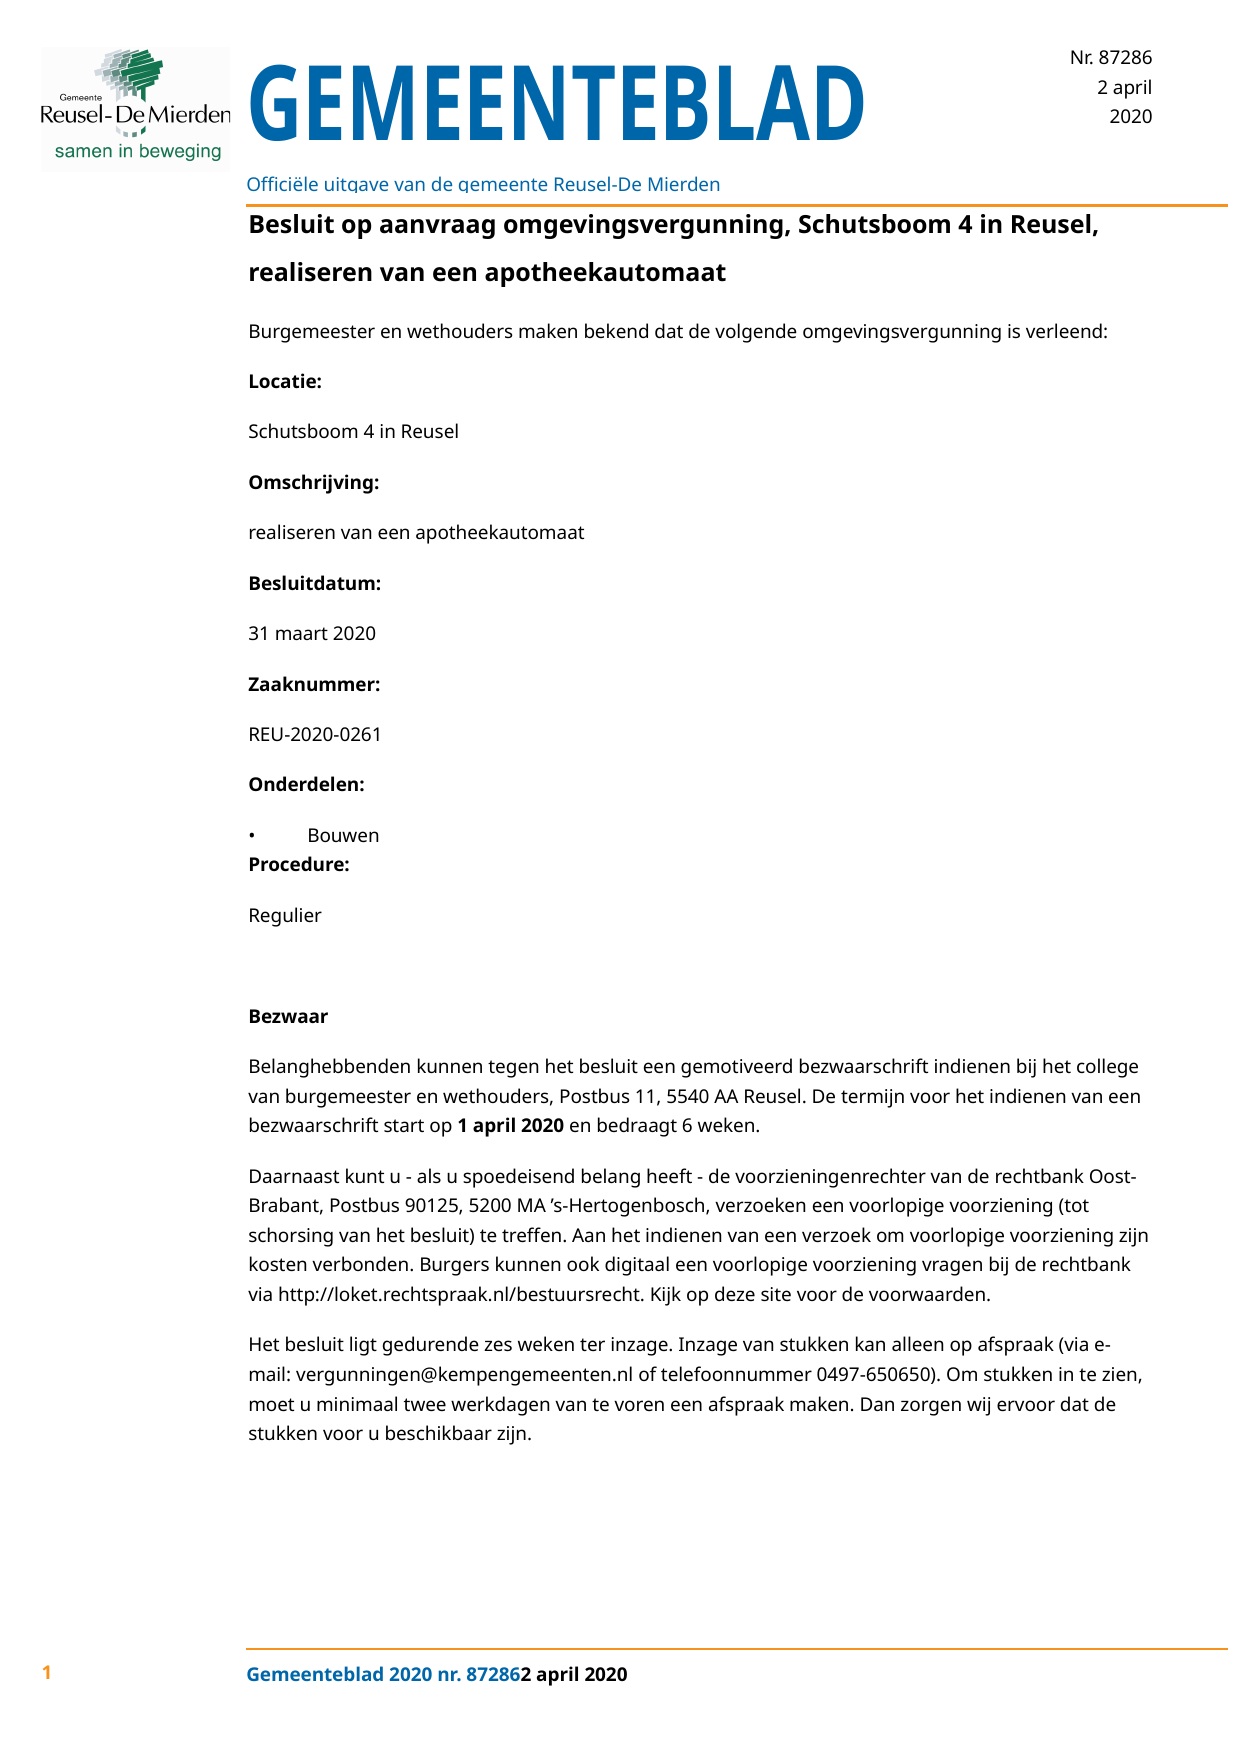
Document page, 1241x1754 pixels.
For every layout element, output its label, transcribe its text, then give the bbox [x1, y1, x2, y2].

text 31 maart 2020 [248, 620, 1152, 646]
text Procedure: [248, 852, 1152, 877]
text Onderdelen: [248, 772, 1152, 797]
list Bouwen [248, 822, 1152, 848]
text Belanghebbenden kunnen tegen het besluit een gemotiveerd bezwaarschrift indienen bij het college van burgemeester en wethouders, Postbus 11, 5540 AA Reusel. De termijn voor het indienen van een bezwaarschrift start op 1 april 2020 en bedraagt 6 weken. [248, 1053, 1152, 1138]
picture [41, 47, 231, 172]
text Zaaknummer: [248, 671, 1152, 697]
text Locatie: [248, 368, 1152, 394]
text Besluit op aanvraag omgevingsvergunning, Schutsboom 4 in Reusel, realiseren van een apotheekautomaat [248, 207, 1152, 288]
text REU-2020-0261 [248, 721, 1152, 747]
text Het besluit ligt gedurende zes weken ter inzage. Inzage van stukken kan alleen op afspraak (via e-mail: vergunningen@kempengemeenten.nl of telefoonnummer 0497-650650). Om stukken in te zien, moet u minimaal twee werkdagen van te voren een afspraak maken. Dan zorgen wij ervoor dat de stukken voor u beschikbaar zijn. [248, 1332, 1152, 1446]
text Schutsboom 4 in Reusel [248, 419, 1152, 444]
text Regulier [248, 902, 1152, 928]
text Besluitdatum: [248, 570, 1152, 596]
text Omschrijving: [248, 469, 1152, 495]
text realiseren van een apotheekautomaat [248, 519, 1152, 545]
text Daarnaast kunt u - als u spoedeisend belang heeft - de voorzieningenrechter van de rechtbank Oost-Brabant, Postbus 90125, 5200 MA ’s-Hertogenbosch, verzoeken een voorlopige voorziening (tot schorsing van het besluit) te treffen. Aan het indienen van een verzoek om voorlopige voorziening zijn kosten verbonden. Burgers kunnen ook digitaal een voorlopige voorziening vragen bij de rechtbank via http://loket.rechtspraak.nl/bestuursrecht. Kijk op deze site voor de voorwaarden. [248, 1163, 1152, 1307]
text Bezwaar [248, 1003, 1152, 1029]
text Burgemeester en wethouders maken bekend dat de volgende omgevingsvergunning is verleend: [248, 318, 1152, 344]
